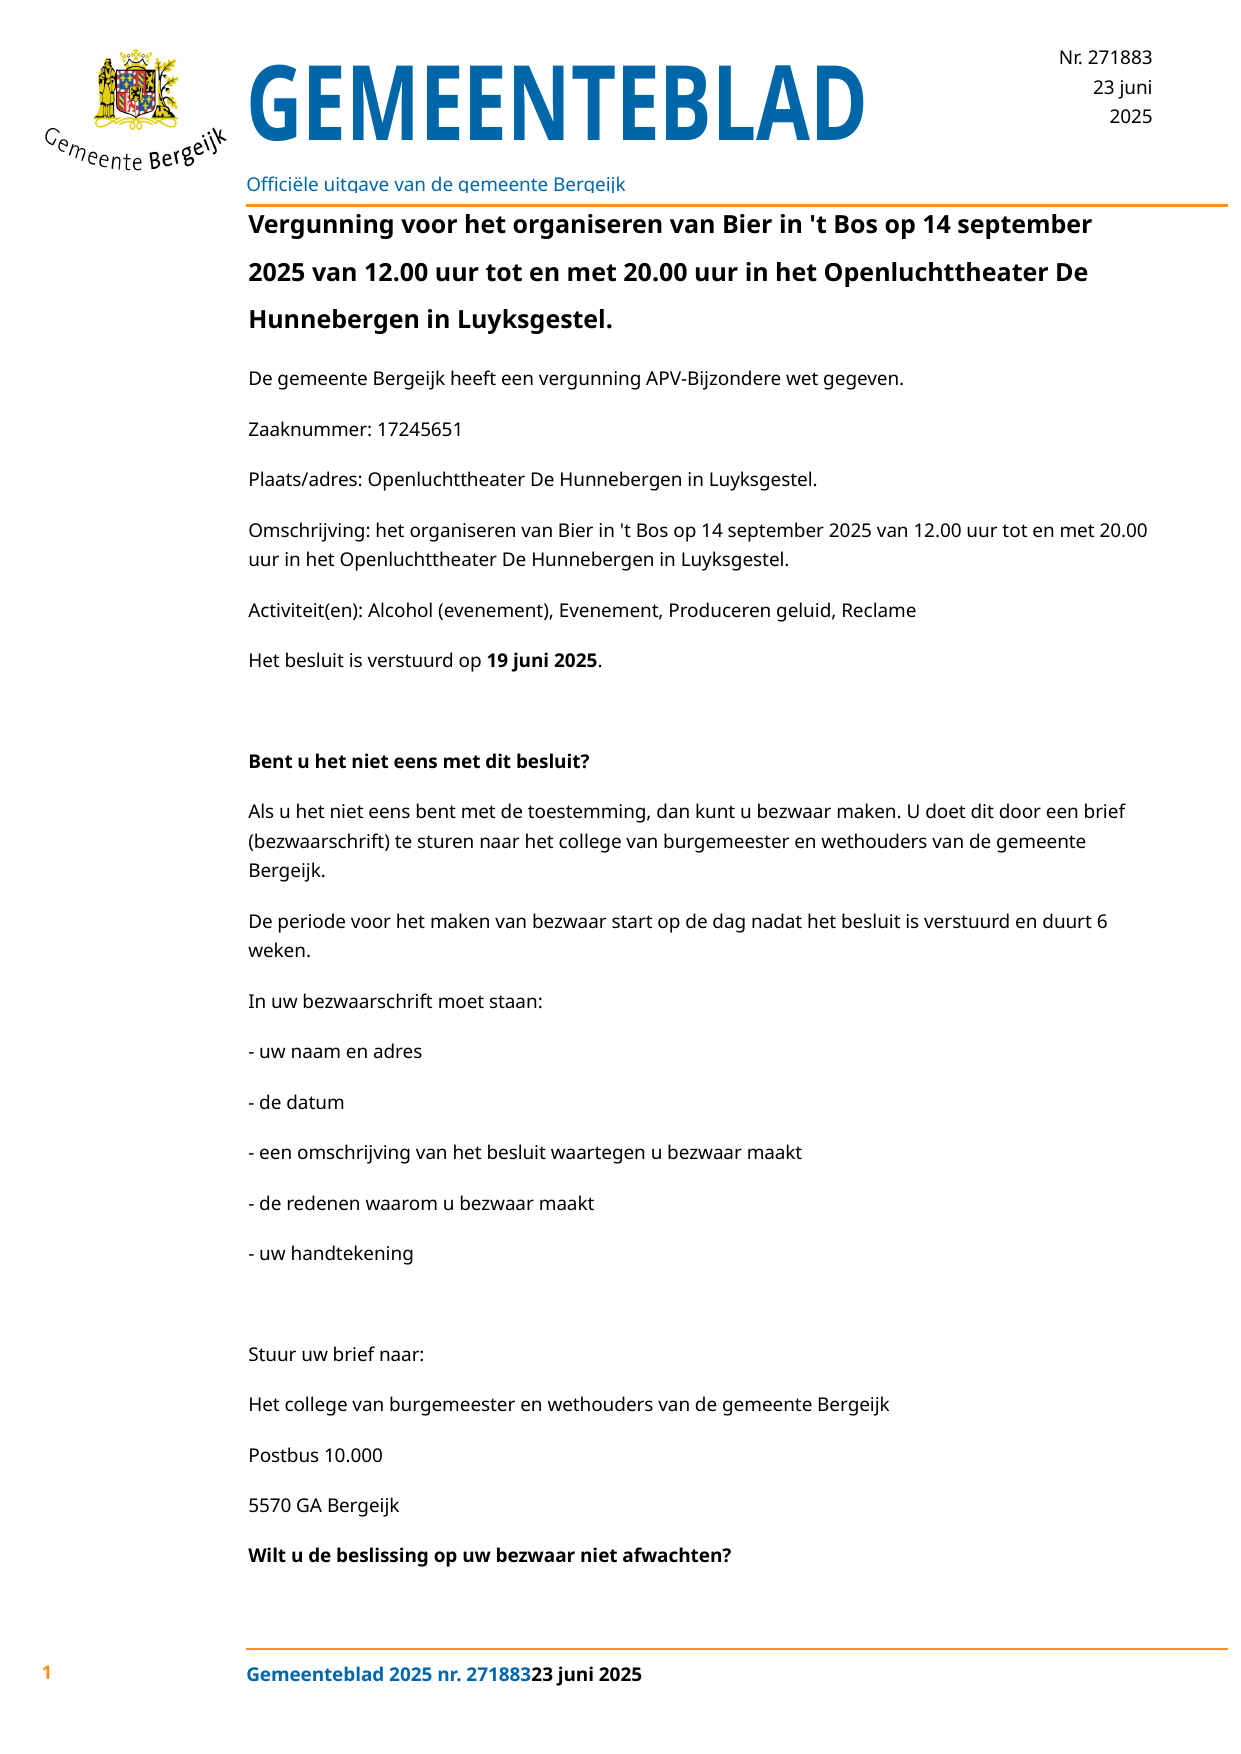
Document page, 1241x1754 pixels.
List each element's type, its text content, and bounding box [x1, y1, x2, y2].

text Postbus 10.000 [248, 1442, 1152, 1467]
text De periode voor het maken van bezwaar start op de dag nadat het besluit is verstuurd en duurt 6 weken. [248, 908, 1152, 963]
text - de datum [248, 1089, 1152, 1114]
picture [41, 47, 231, 172]
text - uw handtekening [248, 1240, 1152, 1266]
text In uw bezwaarschrift moet staan: [248, 988, 1152, 1014]
text - de redenen waarom u bezwaar maakt [248, 1190, 1152, 1215]
text De gemeente Bergeijk heeft een vergunning APV-Bijzondere wet gegeven. [248, 366, 1152, 391]
text Plaats/adres: Openluchttheater De Hunnebergen in Luyksgestel. [248, 466, 1152, 492]
text Bent u het niet eens met dit besluit? [248, 748, 1152, 774]
text Het besluit is verstuurd op 19 juni 2025. [248, 647, 1152, 673]
text - een omschrijving van het besluit waartegen u bezwaar maakt [248, 1139, 1152, 1165]
text Zaaknummer: 17245651 [248, 416, 1152, 442]
text 5570 GA Bergeijk [248, 1492, 1152, 1518]
text Activiteit(en): Alcohol (evenement), Evenement, Produceren geluid, Reclame [248, 597, 1152, 622]
text Wilt u de beslissing op uw bezwaar niet afwachten? [248, 1543, 1152, 1568]
text Het college van burgemeester en wethouders van de gemeente Bergeijk [248, 1391, 1152, 1417]
text Stuur uw brief naar: [248, 1341, 1152, 1367]
text - uw naam en adres [248, 1038, 1152, 1064]
text Omschrijving: het organiseren van Bier in 't Bos op 14 september 2025 van 12.00 uur tot en met 20.00 uur in het Openluchttheater De Hunnebergen in Luyksgestel. [248, 517, 1152, 572]
text Als u het niet eens bent met de toestemming, dan kunt u bezwaar maken. U doet dit door een brief (bezwaarschrift) te sturen naar het college van burgemeester en wethouders van de gemeente Bergeijk. [248, 798, 1152, 883]
text Vergunning voor het organiseren van Bier in 't Bos op 14 september 2025 van 12.00 uur tot en met 20.00 uur in het Openluchttheater De Hunnebergen in Luyksgestel. [248, 207, 1152, 336]
